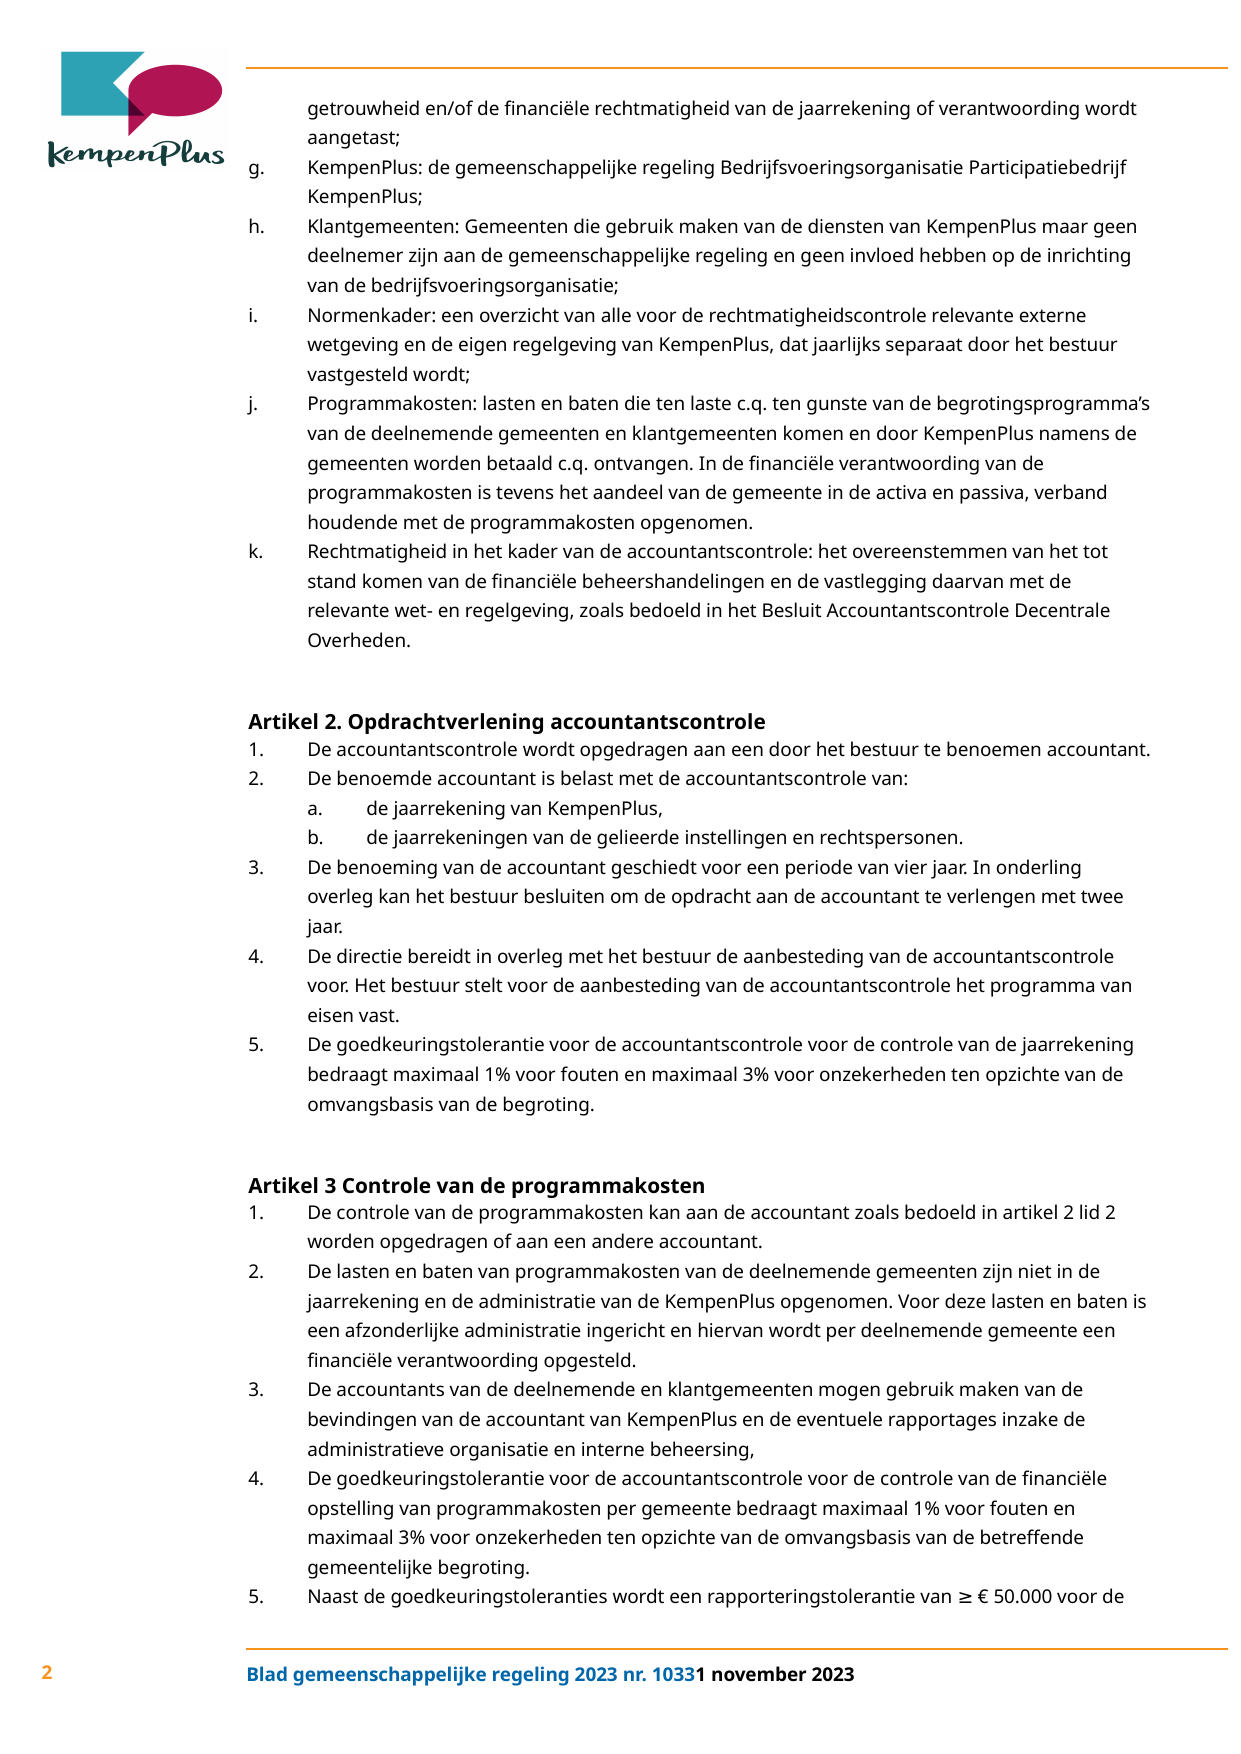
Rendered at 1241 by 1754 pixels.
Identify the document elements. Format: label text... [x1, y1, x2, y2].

text Artikel 2. Opdrachtverlening accountantscontrole [248, 707, 1152, 736]
list Naast de goedkeuringstoleranties wordt een rapporteringstolerantie van ≥ € 50.000 voor de [248, 1584, 1152, 1609]
text Artikel 3 Controle van de programmakosten [248, 1171, 1152, 1199]
list De benoeming van de accountant geschiedt voor een periode van vier jaar. In onderling overleg kan het bestuur besluiten om de opdracht aan de accountant te verlengen met twee jaar. [248, 854, 1152, 939]
list KempenPlus: de gemeenschappelijke regeling Bedrijfsvoeringsorganisatie Participatiebedrijf KempenPlus; [248, 154, 1152, 209]
list de jaarrekeningen van de gelieerde instellingen en rechtspersonen. [307, 824, 1152, 850]
list De controle van de programmakosten kan aan de accountant zoals bedoeld in artikel 2 lid 2 worden opgedragen of aan een andere accountant. [248, 1199, 1152, 1254]
list Programmakosten: lasten en baten die ten laste c.q. ten gunste van de begrotingsprogramma’s van de deelnemende gemeenten en klantgemeenten komen en door KempenPlus namens de gemeenten worden betaald c.q. ontvangen. In de financiële verantwoording van de programmakosten is tevens het aandeel van de gemeente in de activa en passiva, verband houdende met de programmakosten opgenomen. [248, 391, 1152, 535]
list De accountants van de deelnemende en klantgemeenten mogen gebruik maken van de bevindingen van de accountant van KempenPlus en de eventuele rapportages inzake de administratieve organisatie en interne beheersing, [248, 1377, 1152, 1462]
list getrouwheid en/of de financiële rechtmatigheid van de jaarrekening of verantwoording wordt aangetast; [248, 95, 1152, 150]
list Rechtmatigheid in het kader van de accountantscontrole: het overeenstemmen van het tot stand komen van de financiële beheershandelingen en de vastlegging daarvan met de relevante wet- en regelgeving, zoals bedoeld in het Besluit Accountantscontrole Decentrale Overheden. [248, 538, 1152, 653]
list De accountantscontrole wordt opgedragen aan een door het bestuur te benoemen accountant. [248, 736, 1152, 761]
list De goedkeuringstolerantie voor de accountantscontrole voor de controle van de jaarrekening bedraagt maximaal 1% voor fouten en maximaal 3% voor onzekerheden ten opzichte van de omvangsbasis van de begroting. [248, 1032, 1152, 1116]
list Normenkader: een overzicht van alle voor de rechtmatigheidscontrole relevante externe wetgeving en de eigen regelgeving van KempenPlus, dat jaarlijks separaat door het bestuur vastgesteld wordt; [248, 302, 1152, 387]
list De directie bereidt in overleg met het bestuur de aanbesteding van de accountantscontrole voor. Het bestuur stelt voor de aanbesteding van de accountantscontrole het programma van eisen vast. [248, 943, 1152, 1028]
list De goedkeuringstolerantie voor de accountantscontrole voor de controle van de financiële opstelling van programmakosten per gemeente bedraagt maximaal 1% voor fouten en maximaal 3% voor onzekerheden ten opzichte van de omvangsbasis van de betreffende gemeentelijke begroting. [248, 1465, 1152, 1580]
list De benoemde accountant is belast met de accountantscontrole van: [248, 765, 1152, 791]
list Klantgemeenten: Gemeenten die gebruik maken van de diensten van KempenPlus maar geen deelnemer zijn aan de gemeenschappelijke regeling en geen invloed hebben op de inrichting van de bedrijfsvoeringsorganisatie; [248, 213, 1152, 298]
list De lasten en baten van programmakosten van de deelnemende gemeenten zijn niet in de jaarrekening en de administratie van de KempenPlus opgenomen. Voor deze lasten en baten is een afzonderlijke administratie ingericht en hiervan wordt per deelnemende gemeente een financiële verantwoording opgesteld. [248, 1258, 1152, 1373]
list de jaarrekening van KempenPlus, [307, 795, 1152, 821]
picture [41, 47, 231, 172]
